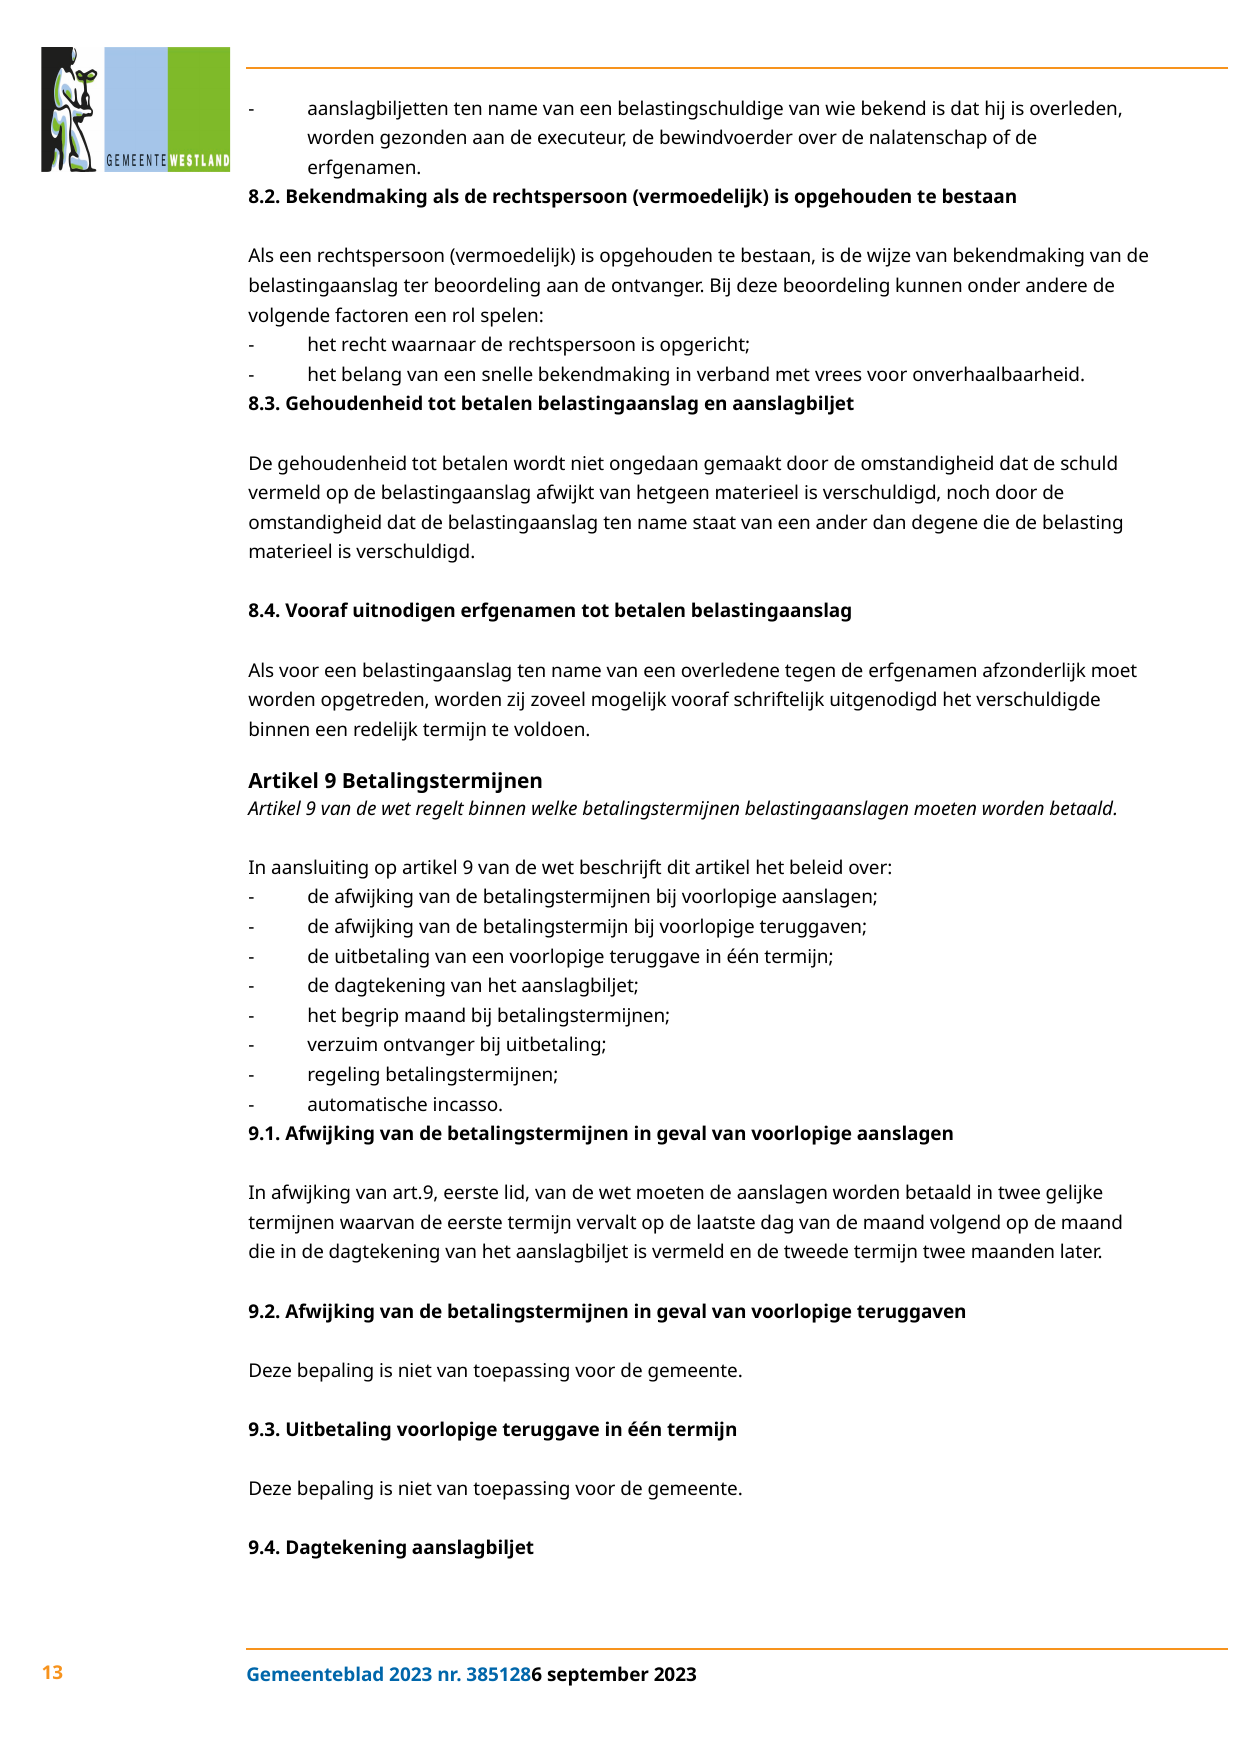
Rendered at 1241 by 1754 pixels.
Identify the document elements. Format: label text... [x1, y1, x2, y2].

picture [41, 47, 231, 172]
list aanslagbiljetten ten name van een belastingschuldige van wie bekend is dat hij is overleden, worden gezonden aan de executeur, de bewindvoerder over de nalatenschap of de erfgenamen. [248, 95, 1152, 180]
list het begrip maand bij betalingstermijnen; [248, 1002, 1152, 1028]
text In afwijking van art.9, eerste lid, van de wet moeten de aanslagen worden betaald in twee gelijke termijnen waarvan de eerste termijn vervalt op de laatste dag van de maand volgend op de maand die in de dagtekening van het aanslagbiljet is vermeld en de tweede termijn twee maanden later. [248, 1179, 1152, 1264]
text 9.3. Uitbetaling voorlopige teruggave in één termijn [248, 1416, 1152, 1442]
text Deze bepaling is niet van toepassing voor de gemeente. [248, 1475, 1152, 1501]
text Deze bepaling is niet van toepassing voor de gemeente. [248, 1357, 1152, 1383]
text 8.4. Vooraf uitnodigen erfgenamen tot betalen belastingaanslag [248, 598, 1152, 623]
text 8.2. Bekendmaking als de rechtspersoon (vermoedelijk) is opgehouden te bestaan [248, 183, 1152, 209]
text Als een rechtspersoon (vermoedelijk) is opgehouden te bestaan, is de wijze van bekendmaking van de belastingaanslag ter beoordeling aan de ontvanger. Bij deze beoordeling kunnen onder andere de volgende factoren een rol spelen: [248, 243, 1152, 328]
text Artikel 9 van de wet regelt binnen welke betalingstermijnen belastingaanslagen moeten worden betaald. [248, 795, 1152, 821]
text Artikel 9 Betalingstermijnen [248, 766, 1152, 795]
list de afwijking van de betalingstermijn bij voorlopige teruggaven; [248, 913, 1152, 939]
text Als voor een belastingaanslag ten name van een overledene tegen de erfgenamen afzonderlijk moet worden opgetreden, worden zij zoveel mogelijk vooraf schriftelijk uitgenodigd het verschuldigde binnen een redelijk termijn te voldoen. [248, 657, 1152, 742]
text 9.4. Dagtekening aanslagbiljet [248, 1534, 1152, 1560]
list regeling betalingstermijnen; [248, 1061, 1152, 1087]
list verzuim ontvanger bij uitbetaling; [248, 1032, 1152, 1057]
text 9.1. Afwijking van de betalingstermijnen in geval van voorlopige aanslagen [248, 1120, 1152, 1146]
list de dagtekening van het aanslagbiljet; [248, 972, 1152, 998]
list de afwijking van de betalingstermijnen bij voorlopige aanslagen; [248, 884, 1152, 909]
text In aansluiting op artikel 9 van de wet beschrijft dit artikel het beleid over: [248, 854, 1152, 880]
list de uitbetaling van een voorlopige teruggave in één termijn; [248, 943, 1152, 968]
text 9.2. Afwijking van de betalingstermijnen in geval van voorlopige teruggaven [248, 1298, 1152, 1323]
text 8.3. Gehoudenheid tot betalen belastingaanslag en aanslagbiljet [248, 391, 1152, 416]
list automatische incasso. [248, 1091, 1152, 1116]
list het belang van een snelle bekendmaking in verband met vrees voor onverhaalbaarheid. [248, 361, 1152, 387]
text De gehoudenheid tot betalen wordt niet ongedaan gemaakt door de omstandigheid dat de schuld vermeld op de belastingaanslag afwijkt van hetgeen materieel is verschuldigd, noch door de omstandigheid dat de belastingaanslag ten name staat van een ander dan degene die de belasting materieel is verschuldigd. [248, 450, 1152, 564]
list het recht waarnaar de rechtspersoon is opgericht; [248, 331, 1152, 357]
